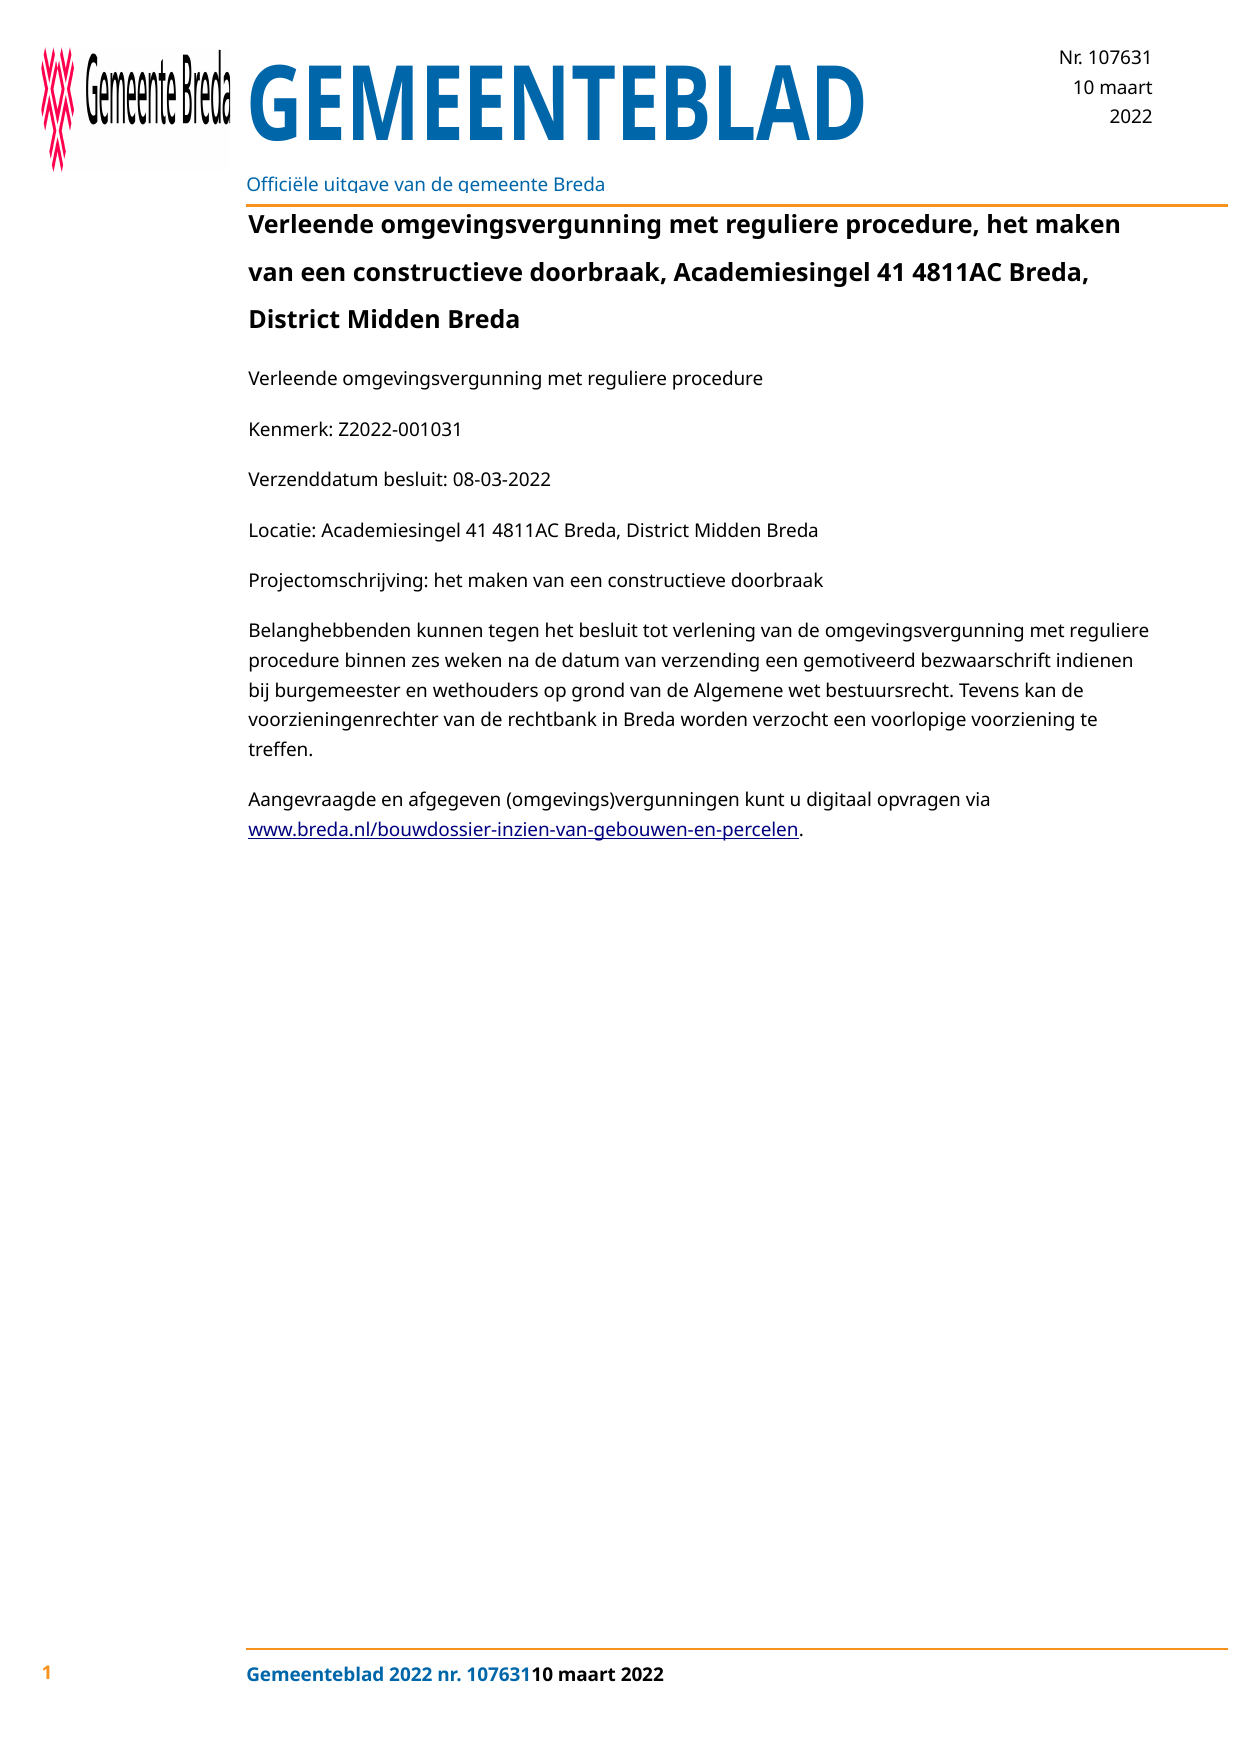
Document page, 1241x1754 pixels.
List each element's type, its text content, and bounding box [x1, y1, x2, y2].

text Verleende omgevingsvergunning met reguliere procedure [248, 366, 1152, 391]
text Aangevraagde en afgegeven (omgevings)vergunningen kunt u digitaal opvragen via www.breda.nl/bouwdossier-inzien-van-gebouwen-en-percelen. [248, 786, 1152, 842]
text Belanghebbenden kunnen tegen het besluit tot verlening van de omgevingsvergunning met reguliere procedure binnen zes weken na de datum van verzending een gemotiveerd bezwaarschrift indienen bij burgemeester en wethouders op grond van de Algemene wet bestuursrecht. Tevens kan de voorzieningenrechter van de rechtbank in Breda worden verzocht een voorlopige voorziening te treffen. [248, 618, 1152, 762]
picture [41, 47, 231, 172]
text Projectomschrijving: het maken van een constructieve doorbraak [248, 567, 1152, 593]
text Verzenddatum besluit: 08-03-2022 [248, 466, 1152, 492]
text Verleende omgevingsvergunning met reguliere procedure, het maken van een constructieve doorbraak, Academiesingel 41 4811AC Breda, District Midden Breda [248, 207, 1152, 336]
text Kenmerk: Z2022-001031 [248, 416, 1152, 442]
text Locatie: Academiesingel 41 4811AC Breda, District Midden Breda [248, 517, 1152, 542]
